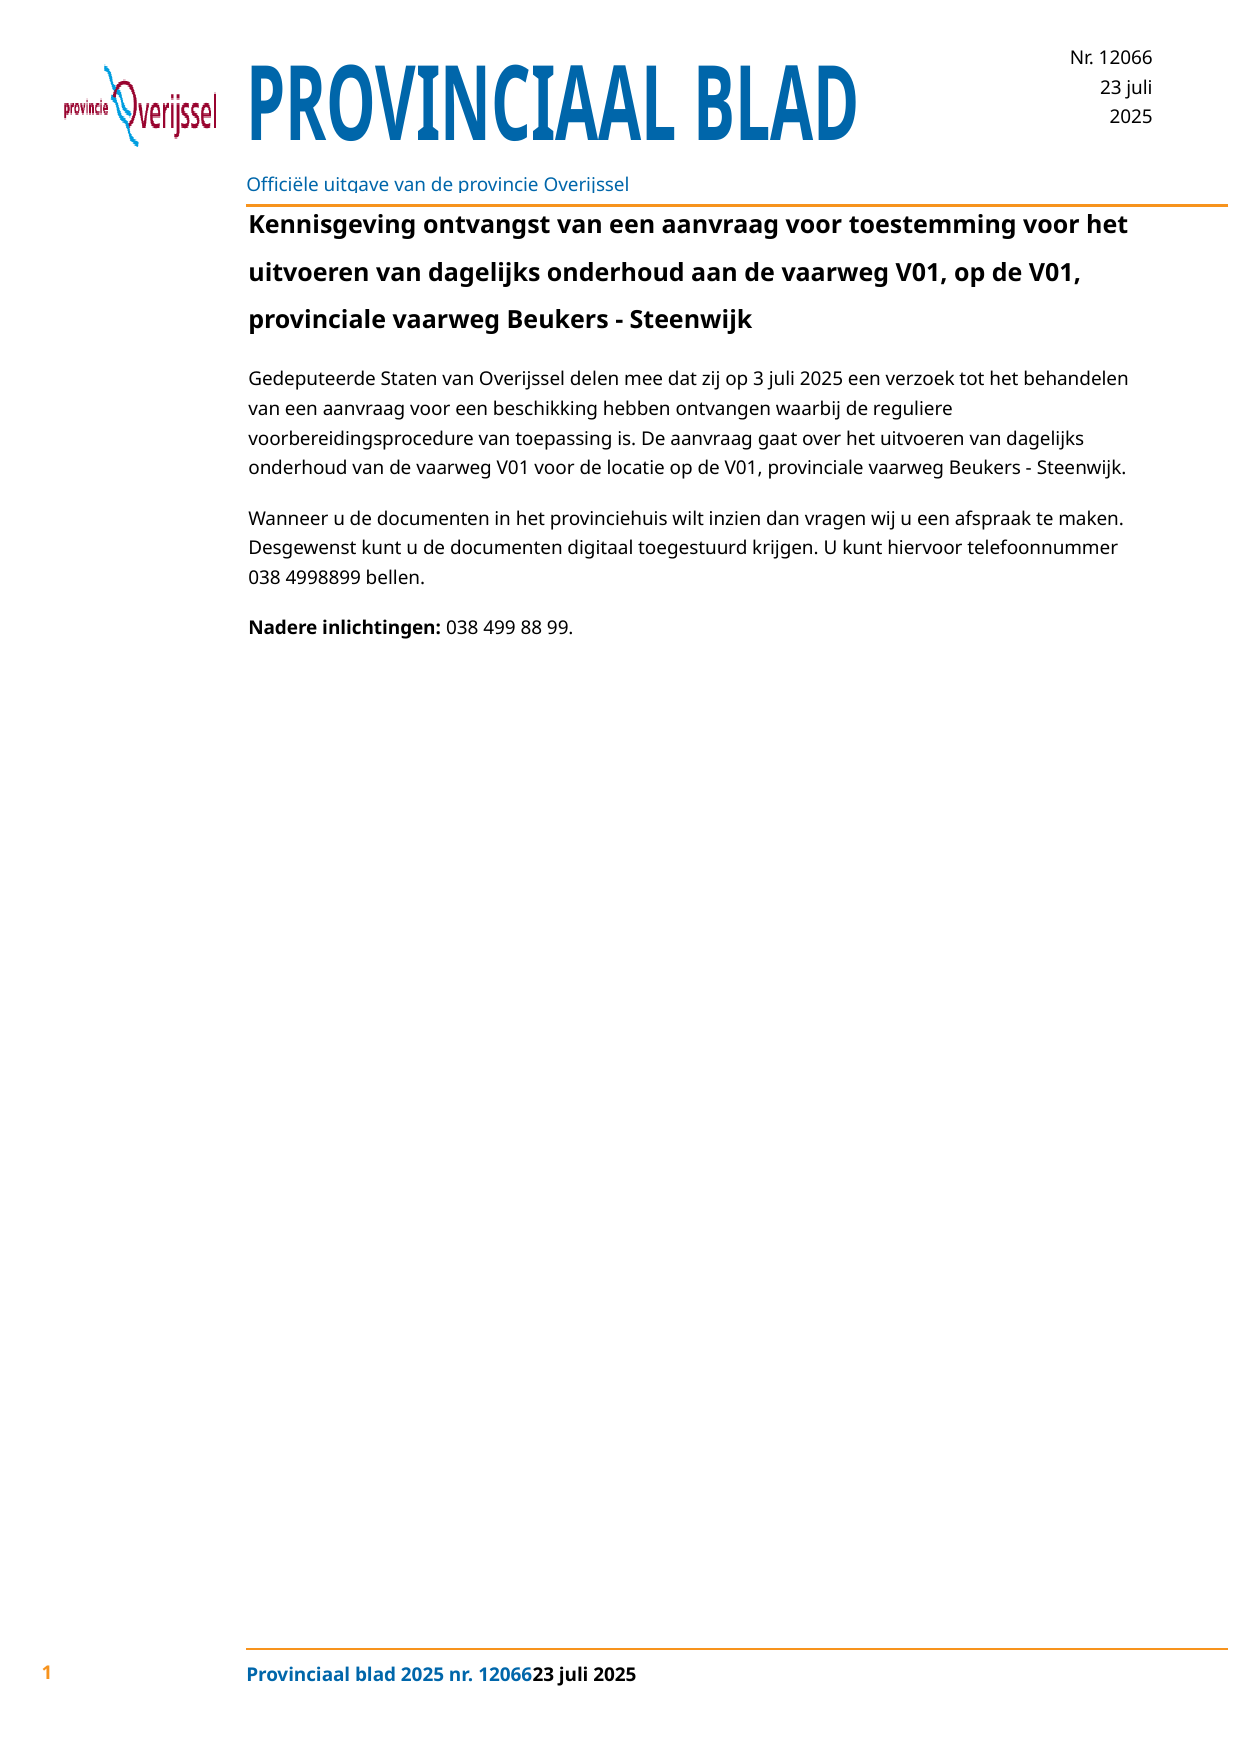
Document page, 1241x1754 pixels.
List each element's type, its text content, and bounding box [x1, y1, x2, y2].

text Gedeputeerde Staten van Overijssel delen mee dat zij op 3 juli 2025 een verzoek tot het behandelen van een aanvraag voor een beschikking hebben ontvangen waarbij de reguliere voorbereidingsprocedure van toepassing is. De aanvraag gaat over het uitvoeren van dagelijks onderhoud van de vaarweg V01 voor de locatie op de V01, provinciale vaarweg Beukers - Steenwijk. [248, 366, 1152, 480]
text Nadere inlichtingen: 038 499 88 99. [248, 614, 1152, 640]
text Wanneer u de documenten in het provinciehuis wilt inzien dan vragen wij u een afspraak te maken. Desgewenst kunt u de documenten digitaal toegestuurd krijgen. U kunt hiervoor telefoonnummer 038 4998899 bellen. [248, 505, 1152, 589]
text Kennisgeving ontvangst van een aanvraag voor toestemming voor het uitvoeren van dagelijks onderhoud aan de vaarweg V01, op de V01, provinciale vaarweg Beukers - Steenwijk [248, 207, 1152, 336]
picture [41, 47, 231, 172]
